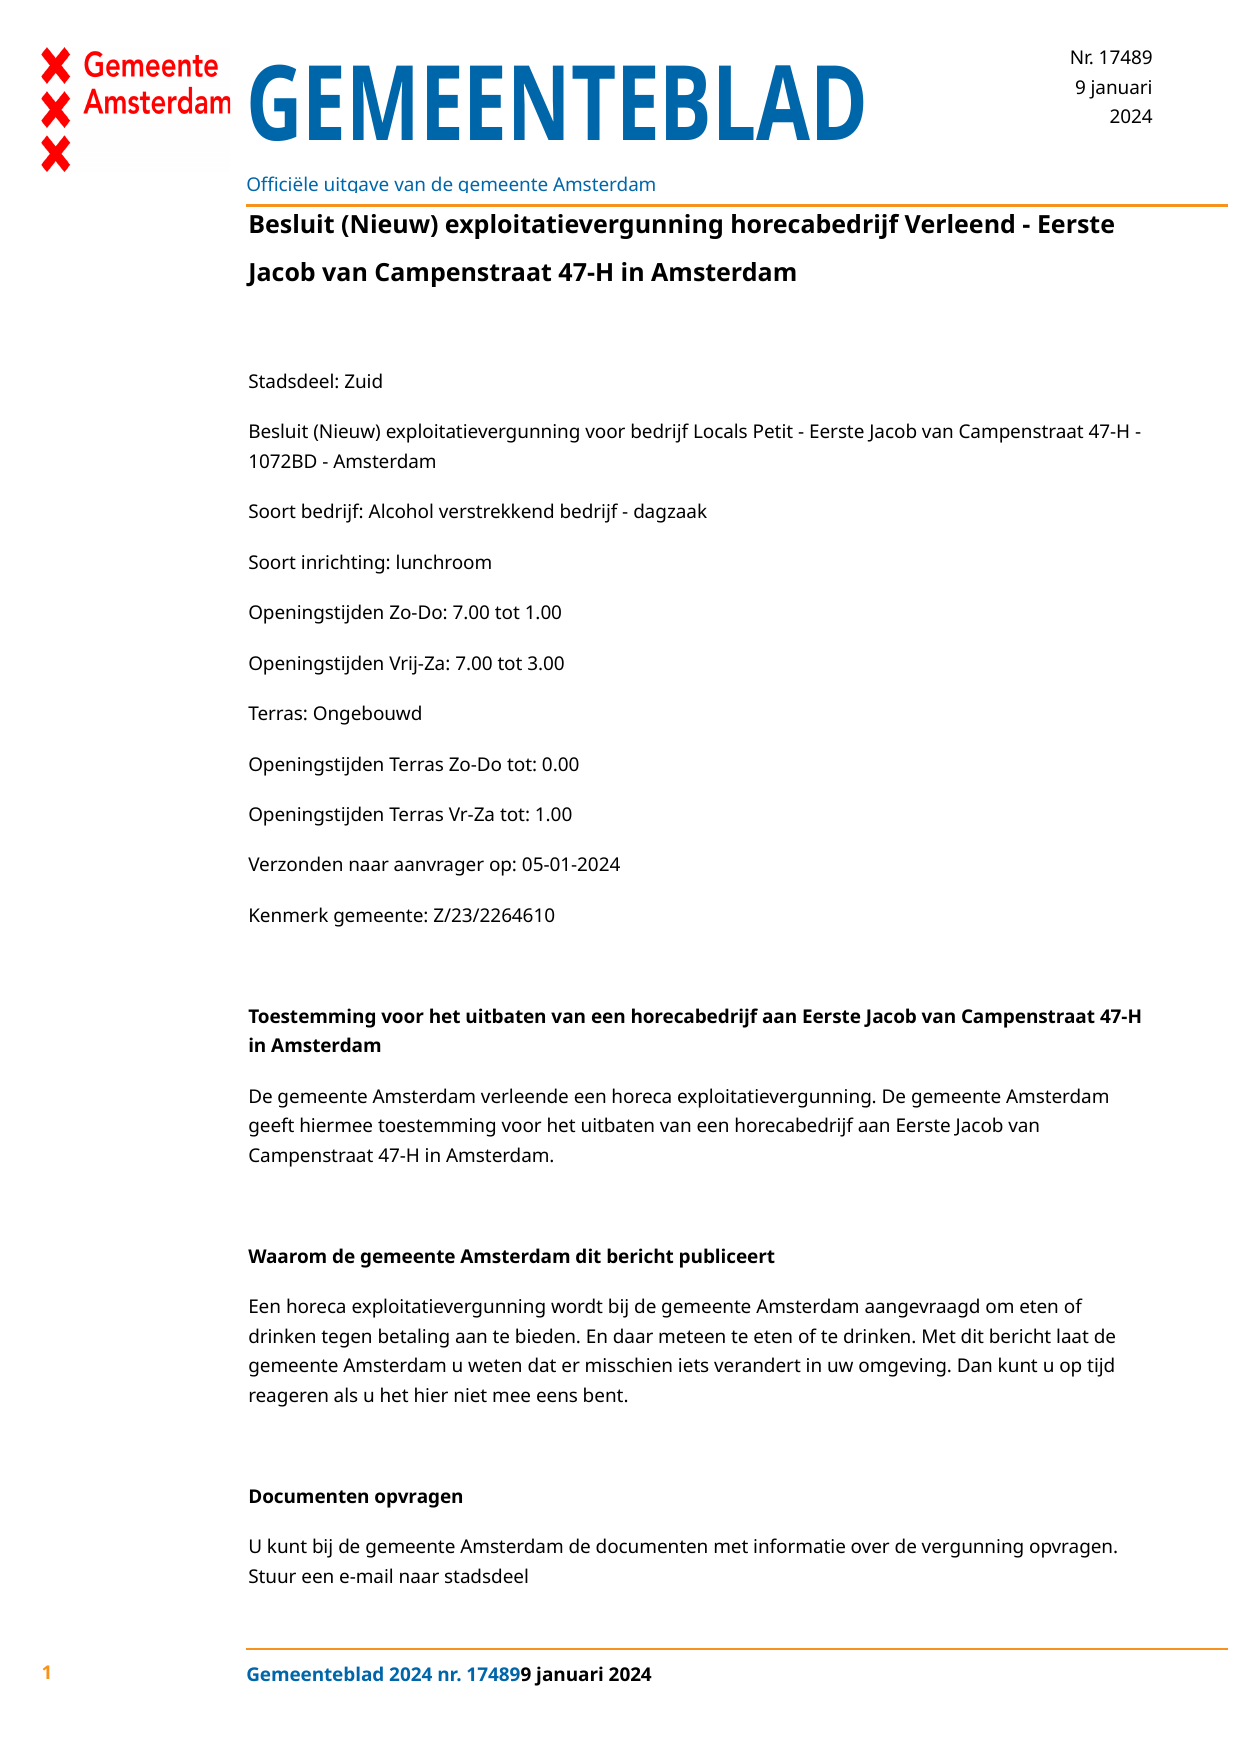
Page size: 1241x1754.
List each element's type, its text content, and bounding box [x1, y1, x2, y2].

text Terras: Ongebouwd [248, 700, 1152, 726]
text Stadsdeel: Zuid [248, 368, 1152, 394]
text Soort inrichting: lunchroom [248, 549, 1152, 575]
text Documenten opvragen [248, 1483, 1152, 1509]
text Openingstijden Vrij-Za: 7.00 tot 3.00 [248, 650, 1152, 676]
text Een horeca exploitatievergunning wordt bij de gemeente Amsterdam aangevraagd om eten of drinken tegen betaling aan te bieden. En daar meteen te eten of te drinken. Met dit bericht laat de gemeente Amsterdam u weten dat er misschien iets verandert in uw omgeving. Dan kunt u op tijd reageren als u het hier niet mee eens bent. [248, 1293, 1152, 1408]
text Kenmerk gemeente: Z/23/2264610 [248, 902, 1152, 928]
text Openingstijden Terras Vr-Za tot: 1.00 [248, 801, 1152, 827]
text Soort bedrijf: Alcohol verstrekkend bedrijf - dagzaak [248, 499, 1152, 524]
text Besluit (Nieuw) exploitatievergunning voor bedrijf Locals Petit - Eerste Jacob van Campenstraat 47-H - 1072BD - Amsterdam [248, 419, 1152, 474]
text Besluit (Nieuw) exploitatievergunning horecabedrijf Verleend - Eerste Jacob van Campenstraat 47-H in Amsterdam [248, 207, 1152, 288]
picture [41, 47, 231, 172]
text Openingstijden Zo-Do: 7.00 tot 1.00 [248, 599, 1152, 625]
text Openingstijden Terras Zo-Do tot: 0.00 [248, 751, 1152, 777]
text Verzonden naar aanvrager op: 05-01-2024 [248, 852, 1152, 877]
text U kunt bij de gemeente Amsterdam de documenten met informatie over de vergunning opvragen. Stuur een e-mail naar stadsdeel [248, 1533, 1152, 1589]
text De gemeente Amsterdam verleende een horeca exploitatievergunning. De gemeente Amsterdam geeft hiermee toestemming voor het uitbaten van een horecabedrijf aan Eerste Jacob van Campenstraat 47-H in Amsterdam. [248, 1083, 1152, 1168]
text Toestemming voor het uitbaten van een horecabedrijf aan Eerste Jacob van Campenstraat 47-H in Amsterdam [248, 1003, 1152, 1058]
text Waarom de gemeente Amsterdam dit bericht publiceert [248, 1243, 1152, 1269]
